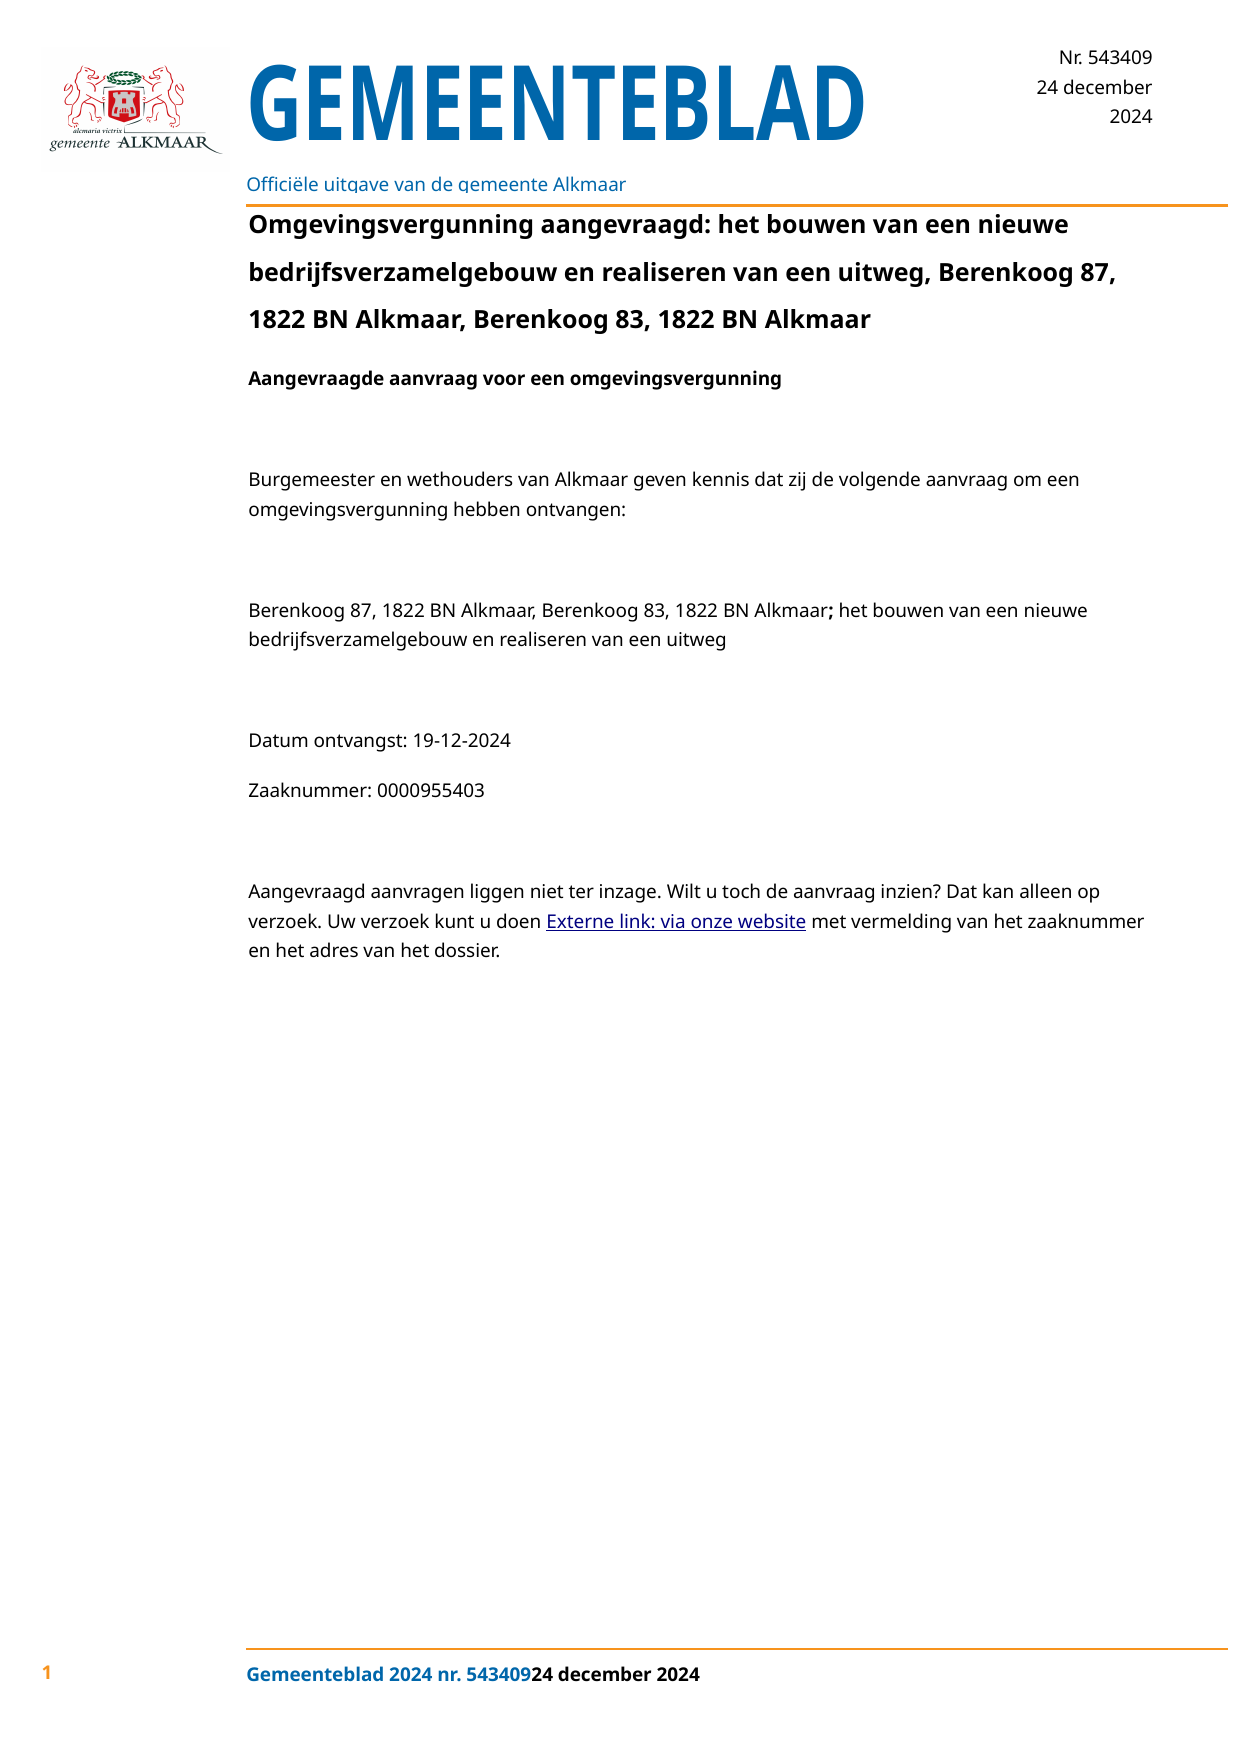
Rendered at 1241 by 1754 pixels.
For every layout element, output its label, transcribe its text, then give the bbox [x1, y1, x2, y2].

text Zaaknummer: 0000955403 [248, 778, 1152, 803]
text Omgevingsvergunning aangevraagd: het bouwen van een nieuwe bedrijfsverzamelgebouw en realiseren van een uitweg, Berenkoog 87, 1822 BN Alkmaar, Berenkoog 83, 1822 BN Alkmaar [248, 207, 1152, 336]
text Aangevraagd aanvragen liggen niet ter inzage. Wilt u toch de aanvraag inzien? Dat kan alleen op verzoek. Uw verzoek kunt u doen Externe link: via onze website met vermelding van het zaaknummer en het adres van het dossier. [248, 878, 1152, 963]
picture [41, 47, 231, 172]
text Datum ontvangst: 19-12-2024 [248, 727, 1152, 753]
text Burgemeester en wethouders van Alkmaar geven kennis dat zij de volgende aanvraag om een omgevingsvergunning hebben ontvangen: [248, 466, 1152, 522]
text Aangevraagde aanvraag voor een omgevingsvergunning [248, 366, 1152, 391]
text Berenkoog 87, 1822 BN Alkmaar, Berenkoog 83, 1822 BN Alkmaar; het bouwen van een nieuwe bedrijfsverzamelgebouw en realiseren van een uitweg [248, 597, 1152, 652]
